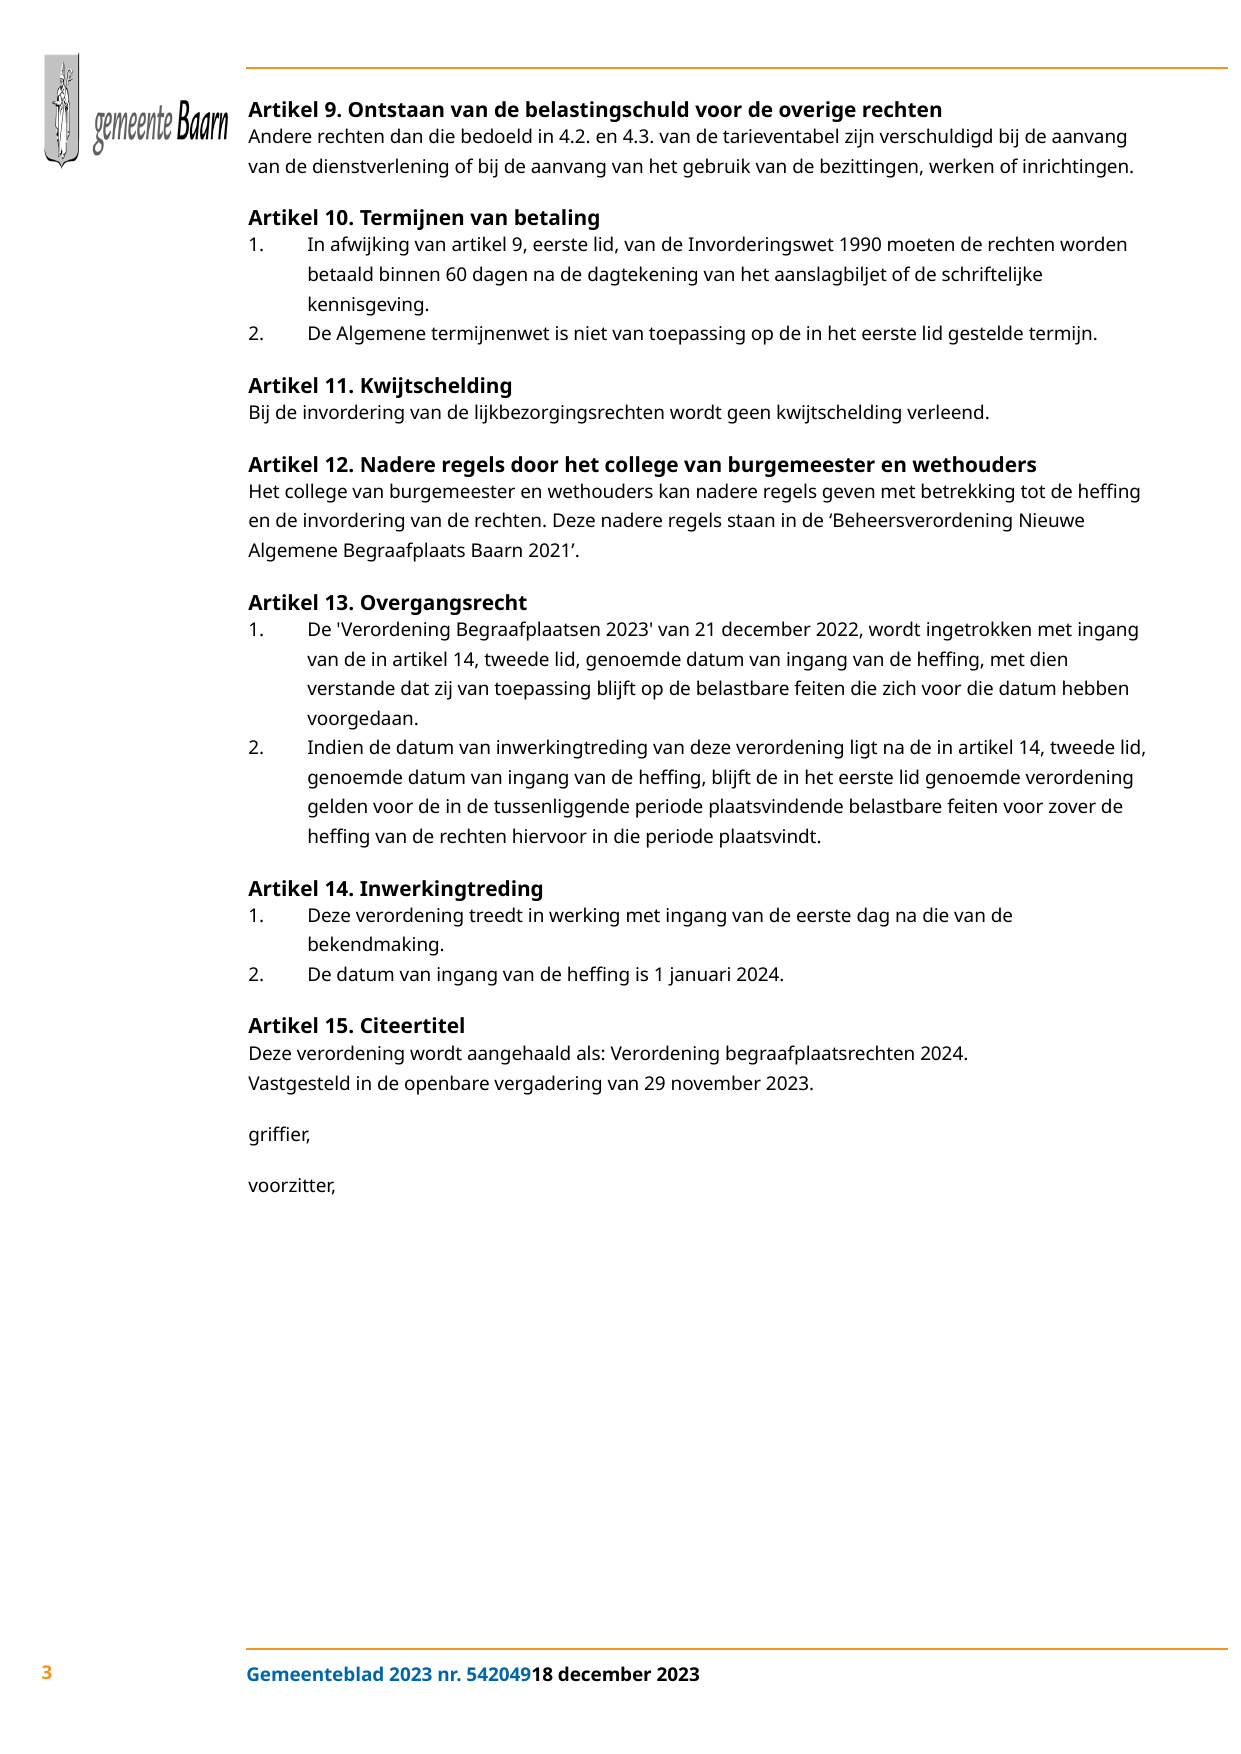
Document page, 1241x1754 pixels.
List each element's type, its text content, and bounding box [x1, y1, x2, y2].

text Vastgesteld in de openbare vergadering van 29 november 2023. [248, 1070, 1152, 1095]
text Artikel 13. Overgangsrecht [248, 588, 1152, 616]
text Artikel 15. Citeertitel [248, 1012, 1152, 1040]
text griffier, [248, 1121, 1152, 1147]
text Artikel 12. Nadere regels door het college van burgemeester en wethouders [248, 450, 1152, 478]
list De datum van ingang van de heffing is 1 januari 2024. [248, 961, 1152, 987]
text Artikel 11. Kwijtschelding [248, 371, 1152, 399]
text Bij de invordering van de lijkbezorgingsrechten wordt geen kwijtschelding verleend. [248, 399, 1152, 425]
text Het college van burgemeester en wethouders kan nadere regels geven met betrekking tot de heffing en de invordering van de rechten. Deze nadere regels staan in de ‘Beheersverordening Nieuwe Algemene Begraafplaats Baarn 2021’. [248, 478, 1152, 563]
list De 'Verordening Begraafplaatsen 2023' van 21 december 2022, wordt ingetrokken met ingang van de in artikel 14, tweede lid, genoemde datum van ingang van de heffing, met dien verstande dat zij van toepassing blijft op de belastbare feiten die zich voor die datum hebben voorgedaan. [248, 616, 1152, 731]
list In afwijking van artikel 9, eerste lid, van de Invorderingswet 1990 moeten de rechten worden betaald binnen 60 dagen na de dagtekening van het aanslagbiljet of de schriftelijke kennisgeving. [248, 232, 1152, 317]
picture [41, 47, 231, 172]
list Deze verordening treedt in werking met ingang van de eerste dag na die van de bekendmaking. [248, 902, 1152, 957]
list De Algemene termijnenwet is niet van toepassing op de in het eerste lid gestelde termijn. [248, 320, 1152, 346]
text Artikel 10. Termijnen van betaling [248, 203, 1152, 232]
text voorzitter, [248, 1173, 1152, 1198]
text Deze verordening wordt aangehaald als: Verordening begraafplaatsrechten 2024. [248, 1040, 1152, 1066]
text Artikel 9. Ontstaan van de belastingschuld voor de overige rechten [248, 95, 1152, 123]
list Indien de datum van inwerkingtreding van deze verordening ligt na de in artikel 14, tweede lid, genoemde datum van ingang van de heffing, blijft de in het eerste lid genoemde verordening gelden voor de in de tussenliggende periode plaatsvindende belastbare feiten voor zover de heffing van de rechten hiervoor in die periode plaatsvindt. [248, 734, 1152, 849]
text Artikel 14. Inwerkingtreding [248, 874, 1152, 902]
text Andere rechten dan die bedoeld in 4.2. en 4.3. van de tarieventabel zijn verschuldigd bij de aanvang van de dienstverlening of bij de aanvang van het gebruik van de bezittingen, werken of inrichtingen. [248, 123, 1152, 178]
